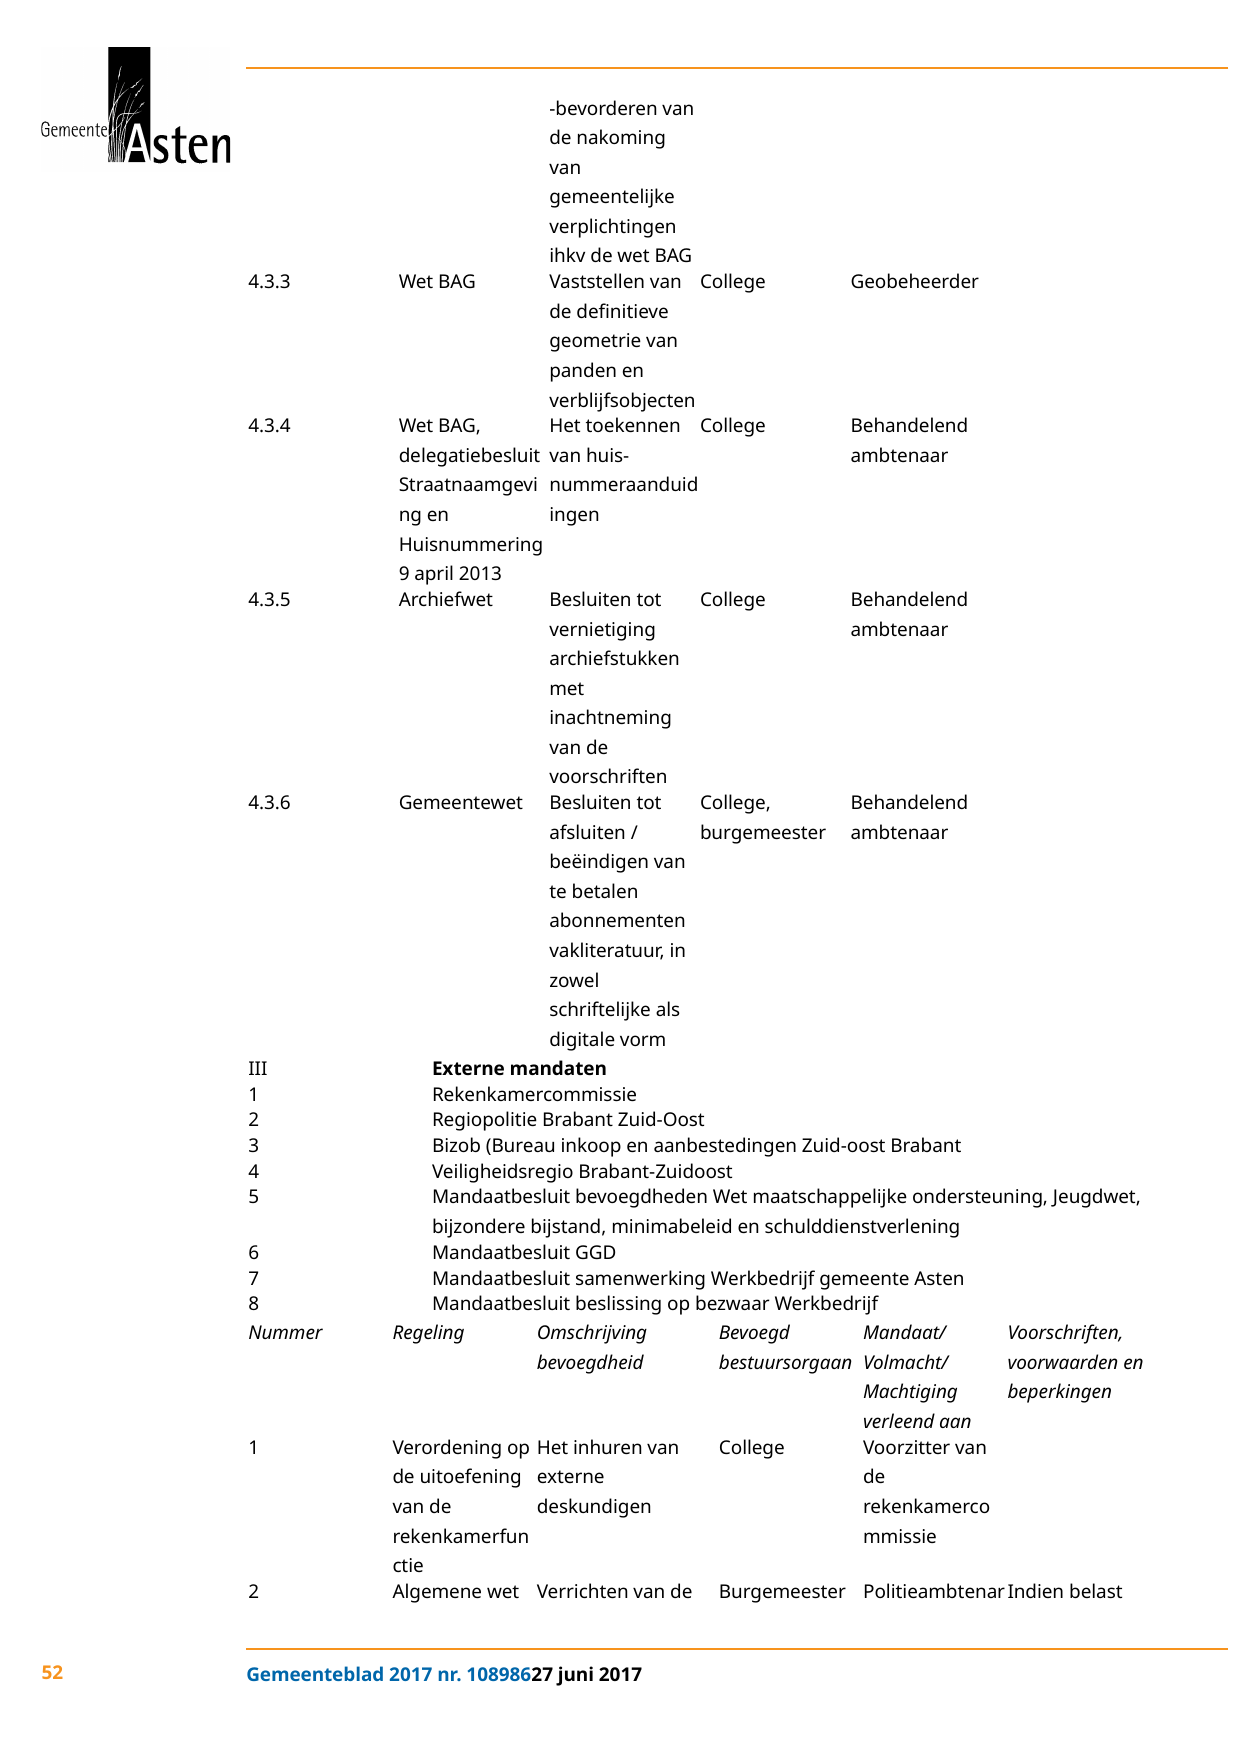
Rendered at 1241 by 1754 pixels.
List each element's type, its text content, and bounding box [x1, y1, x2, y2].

table_cell Verrichten van de [537, 1578, 719, 1604]
table_cell 3 [248, 1132, 432, 1158]
table_cell 7 [248, 1265, 432, 1291]
table_cell 1 [248, 1434, 392, 1578]
table_cell 2 [248, 1107, 432, 1132]
table_header Externe mandaten [432, 1055, 1152, 1081]
table_cell Mandaatbesluit samenwerking Werkbedrijf gemeente Asten [432, 1265, 1152, 1291]
table_cell 8 [248, 1291, 432, 1316]
table_cell [1001, 95, 1152, 268]
table_cell Behandelend ambtenaar [850, 586, 1001, 789]
table_cell Mandaatbesluit beslissing op bezwaar Werkbedrijf [432, 1291, 1152, 1316]
table_cell Burgemeester [719, 1578, 863, 1604]
table_cell College, burgemeester [700, 789, 850, 1052]
table_cell Regiopolitie Brabant Zuid-Oost [432, 1107, 1152, 1132]
table_cell Algemene wet [392, 1578, 537, 1604]
table_cell College [719, 1434, 863, 1578]
table_cell Rekenkamercommissie [432, 1081, 1152, 1107]
table_cell [248, 95, 398, 268]
table_cell Archiefwet [399, 586, 549, 789]
table_header Bevoegd bestuursorgaan [719, 1320, 863, 1434]
table_cell Voorzitter van de rekenkamercommissie [863, 1434, 1007, 1578]
table_cell [399, 95, 549, 268]
table_cell Veiligheidsregio Brabant-Zuidoost [432, 1158, 1152, 1184]
table_cell [850, 95, 1001, 268]
table_cell 6 [248, 1239, 432, 1265]
table_cell Vaststellen van de definitieve geometrie van panden en verblijfsobjecten [549, 269, 700, 412]
table_cell 1 [248, 1081, 432, 1107]
table_header Regeling [392, 1320, 537, 1434]
table_cell College [700, 269, 850, 412]
table_cell Mandaatbesluit GGD [432, 1239, 1152, 1265]
table_cell Behandelend ambtenaar [850, 413, 1001, 586]
table_cell Het toekennen van huis-nummeraanduidingen [549, 413, 700, 586]
table_cell 4.3.6 [248, 789, 398, 1052]
table_cell College [700, 586, 850, 789]
table_cell Wet BAG, delegatiebesluit Straatnaamgeving en Huisnummering 9 april 2013 [399, 413, 549, 586]
table_cell Gemeentewet [399, 789, 549, 1052]
table_cell Wet BAG [399, 269, 549, 412]
table_cell [1001, 269, 1152, 412]
table_cell [1001, 586, 1152, 789]
table_cell [1001, 789, 1152, 1052]
table_cell Het inhuren van externe deskundigen [537, 1434, 719, 1578]
table_cell 2 [248, 1578, 392, 1604]
table_cell Besluiten tot afsluiten / beëindigen van te betalen abonnementen vakliteratuur, in zowel schriftelijke als digitale vorm [549, 789, 700, 1052]
table_cell Indien belast [1007, 1578, 1152, 1604]
table_header Omschrijving bevoegdheid [537, 1320, 719, 1434]
table_cell Politieambtenar [863, 1578, 1007, 1604]
table_header III [248, 1055, 432, 1081]
picture [41, 47, 231, 172]
table_cell Besluiten tot vernietiging archiefstukken met inachtneming van de voorschriften [549, 586, 700, 789]
table_cell 4.3.5 [248, 586, 398, 789]
table_cell -bevorderen van de nakoming van gemeentelijke verplichtingen ihkv de wet BAG [549, 95, 700, 268]
table_cell Behandelend ambtenaar [850, 789, 1001, 1052]
table_cell [700, 95, 850, 268]
table_cell Mandaatbesluit bevoegdheden Wet maatschappelijke ondersteuning, Jeugdwet, bijzondere bijstand, minimabeleid en schulddienstverlening [432, 1184, 1152, 1239]
table_cell [1007, 1434, 1152, 1578]
table_cell 5 [248, 1184, 432, 1239]
table_header Mandaat/ Volmacht/ Machtiging verleend aan [863, 1320, 1007, 1434]
table_cell Verordening op de uitoefening van de rekenkamerfunctie [392, 1434, 537, 1578]
table_cell 4 [248, 1158, 432, 1184]
table_cell 4.3.4 [248, 413, 398, 586]
table_cell Bizob (Bureau inkoop en aanbestedingen Zuid-oost Brabant [432, 1132, 1152, 1158]
table_header Nummer [248, 1320, 392, 1434]
table_cell [1001, 413, 1152, 586]
table_header Voorschriften, voorwaarden en beperkingen [1007, 1320, 1152, 1434]
table_cell College [700, 413, 850, 586]
table_cell 4.3.3 [248, 269, 398, 412]
table_cell Geobeheerder [850, 269, 1001, 412]
